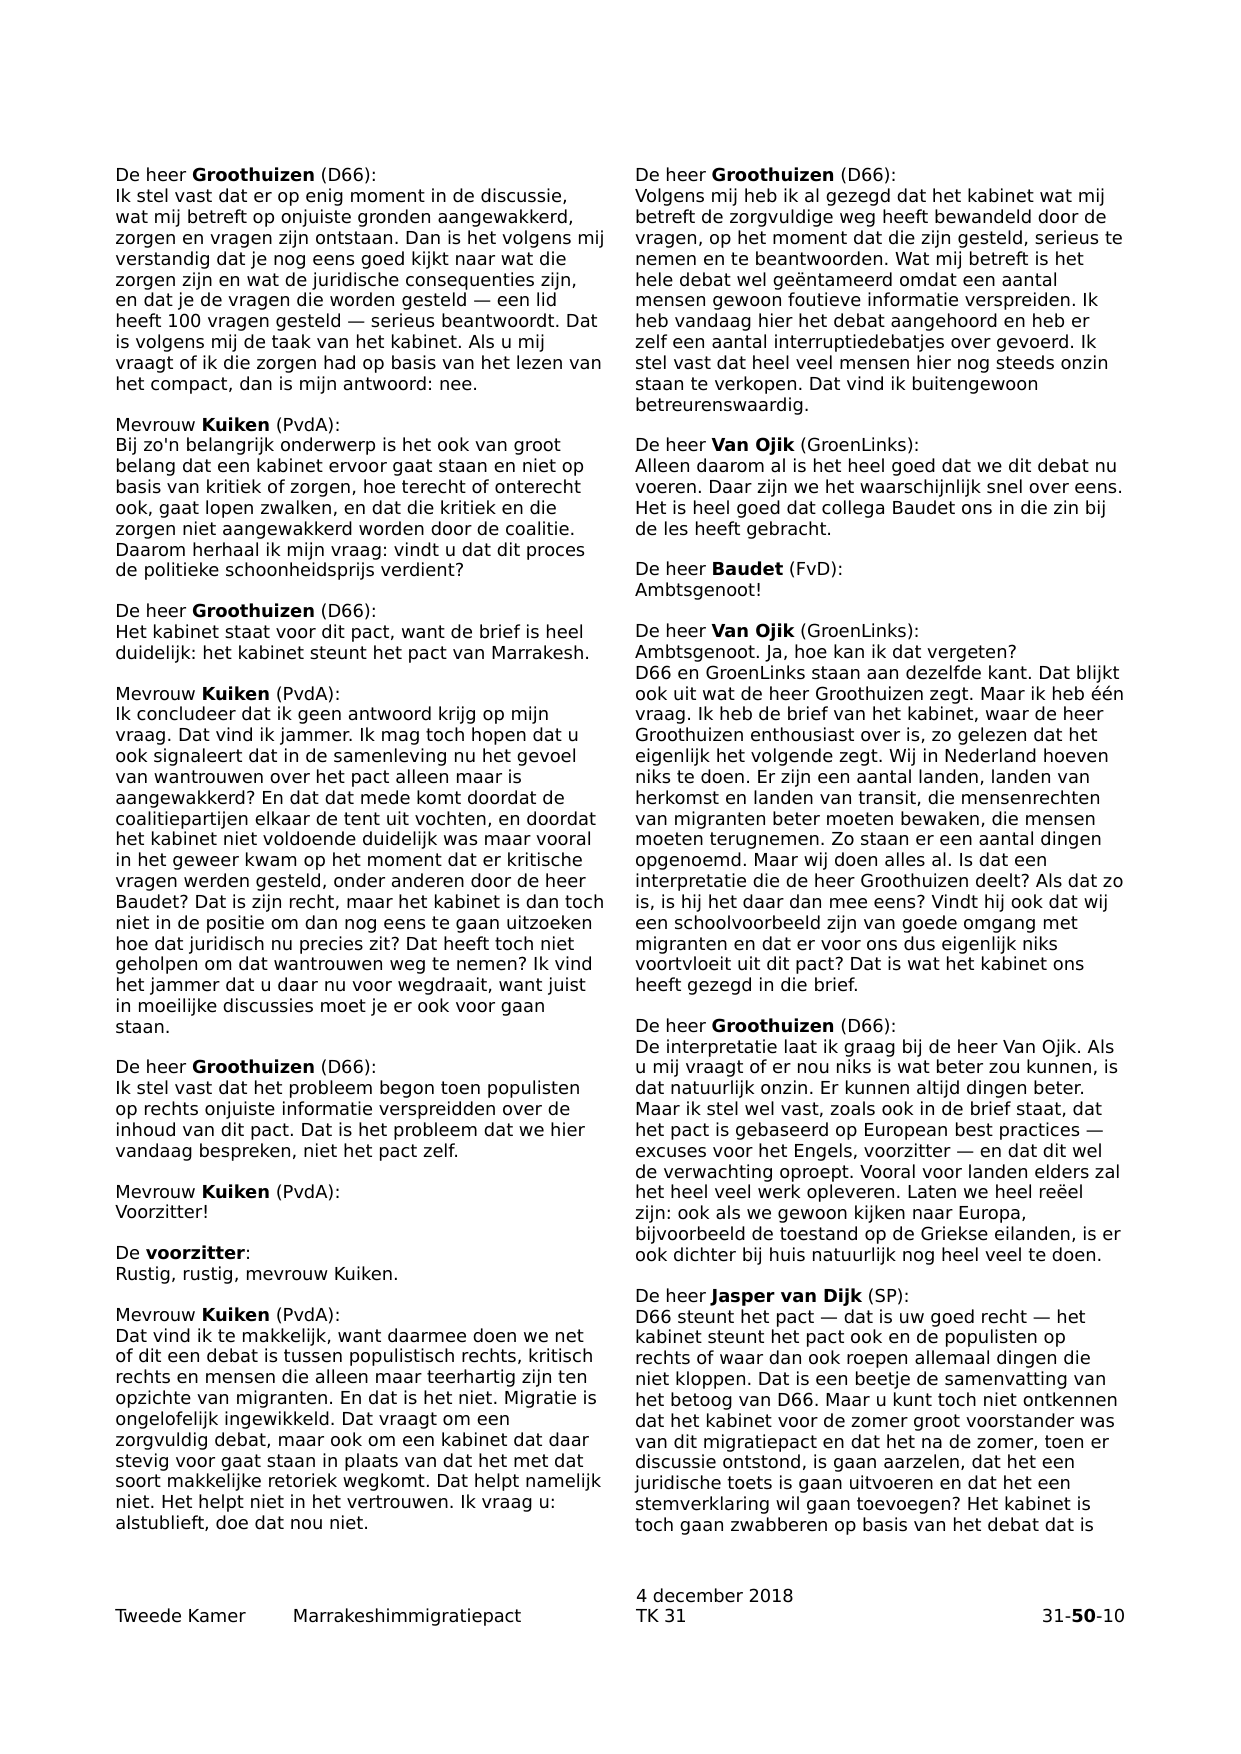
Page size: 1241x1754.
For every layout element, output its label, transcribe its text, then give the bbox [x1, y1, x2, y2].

text Ik stel vast dat er op enig moment in de discussie, wat mij betreft op onjuiste gronden aangewakkerd, zorgen en vragen zijn ontstaan. Dan is het volgens mij verstandig dat je nog eens goed kijkt naar wat die zorgen zijn en wat de juridische consequenties zijn, en dat je de vragen die worden gesteld — een lid heeft 100 vragen gesteld — serieus beantwoordt. Dat is volgens mij de taak van het kabinet. Als u mij vraagt of ik die zorgen had op basis van het lezen van het compact, dan is mijn antwoord: nee. [115, 186, 605, 394]
text De heer Jasper van Dijk (SP): [635, 1286, 1125, 1306]
text Voorzitter! [115, 1202, 605, 1223]
text Rustig, rustig, mevrouw Kuiken. [115, 1264, 605, 1284]
text Mevrouw Kuiken (PvdA): [115, 1304, 605, 1325]
text De heer Groothuizen (D66): [115, 1057, 605, 1078]
text De interpretatie laat ik graag bij de heer Van Ojik. Als u mij vraagt of er nou niks is wat beter zou kunnen, is dat natuurlijk onzin. Er kunnen altijd dingen beter. Maar ik stel wel vast, zoals ook in de brief staat, dat het pact is gebaseerd op European best practices — excuses voor het Engels, voorzitter — en dat dit wel de verwachting oproept. Vooral voor landen elders zal het heel veel werk opleveren. Laten we heel reëel zijn: ook als we gewoon kijken naar Europa, bijvoorbeeld de toestand op de Griekse eilanden, is er ook dichter bij huis natuurlijk nog heel veel te doen. [635, 1036, 1125, 1266]
text Mevrouw Kuiken (PvdA): [115, 683, 605, 704]
text De heer Van Ojik (GroenLinks): [635, 621, 1125, 642]
text De heer Groothuizen (D66): [115, 165, 605, 186]
text Ambtsgenoot. Ja, hoe kan ik dat vergeten? [635, 642, 1125, 662]
text De heer Groothuizen (D66): [635, 1016, 1125, 1036]
text D66 steunt het pact — dat is uw goed recht — het kabinet steunt het pact ook en de populisten op rechts of waar dan ook roepen allemaal dingen die niet kloppen. Dat is een beetje de samenvatting van het betoog van D66. Maar u kunt toch niet ontkennen dat het kabinet voor de zomer groot voorstander was van dit migratiepact en dat het na de zomer, toen er discussie ontstond, is gaan aarzelen, dat het een juridische toets is gaan uitvoeren en dat het een stemverklaring wil gaan toevoegen? Het kabinet is toch gaan zwabberen op basis van het debat dat is [635, 1306, 1125, 1536]
text Ik concludeer dat ik geen antwoord krijg op mijn vraag. Dat vind ik jammer. Ik mag toch hopen dat u ook signaleert dat in de samenleving nu het gevoel van wantrouwen over het pact alleen maar is aangewakkerd? En dat dat mede komt doordat de coalitiepartijen elkaar de tent uit vochten, en doordat het kabinet niet voldoende duidelijk was maar vooral in het geweer kwam op het moment dat er kritische vragen werden gesteld, onder anderen door de heer Baudet? Dat is zijn recht, maar het kabinet is dan toch niet in de positie om dan nog eens te gaan uitzoeken hoe dat juridisch nu precies zit? Dat heeft toch niet geholpen om dat wantrouwen weg te nemen? Ik vind het jammer dat u daar nu voor wegdraait, want juist in moeilijke discussies moet je er ook voor gaan staan. [115, 704, 605, 1037]
text Alleen daarom al is het heel goed dat we dit debat nu voeren. Daar zijn we het waarschijnlijk snel over eens. Het is heel goed dat collega Baudet ons in die zin bij de les heeft gebracht. [635, 456, 1125, 539]
text De heer Baudet (FvD): [635, 559, 1125, 580]
text Het kabinet staat voor dit pact, want de brief is heel duidelijk: het kabinet steunt het pact van Marrakesh. [115, 622, 605, 663]
text De heer Van Ojik (GroenLinks): [635, 435, 1125, 456]
text D66 en GroenLinks staan aan dezelfde kant. Dat blijkt ook uit wat de heer Groothuizen zegt. Maar ik heb één vraag. Ik heb de brief van het kabinet, waar de heer Groothuizen enthousiast over is, zo gelezen dat het eigenlijk het volgende zegt. Wij in Nederland hoeven niks te doen. Er zijn een aantal landen, landen van herkomst en landen van transit, die mensenrechten van migranten beter moeten bewaken, die mensen moeten terugnemen. Zo staan er een aantal dingen opgenoemd. Maar wij doen alles al. Is dat een interpretatie die de heer Groothuizen deelt? Als dat zo is, is hij het daar dan mee eens? Vindt hij ook dat wij een schoolvoorbeeld zijn van goede omgang met migranten en dat er voor ons dus eigenlijk niks voortvloeit uit dit pact? Dat is wat het kabinet ons heeft gezegd in die brief. [635, 662, 1125, 996]
text Ik stel vast dat het probleem begon toen populisten op rechts onjuiste informatie verspreidden over de inhoud van dit pact. Dat is het probleem dat we hier vandaag bespreken, niet het pact zelf. [115, 1078, 605, 1161]
text Mevrouw Kuiken (PvdA): [115, 414, 605, 435]
text Mevrouw Kuiken (PvdA): [115, 1181, 605, 1202]
text Dat vind ik te makkelijk, want daarmee doen we net of dit een debat is tussen populistisch rechts, kritisch rechts en mensen die alleen maar teerhartig zijn ten opzichte van migranten. En dat is het niet. Migratie is ongelofelijk ingewikkeld. Dat vraagt om een zorgvuldig debat, maar ook om een kabinet dat daar stevig voor gaat staan in plaats van dat het met dat soort makkelijke retoriek wegkomt. Dat helpt namelijk niet. Het helpt niet in het vertrouwen. Ik vraag u: alstublieft, doe dat nou niet. [115, 1325, 605, 1534]
text Volgens mij heb ik al gezegd dat het kabinet wat mij betreft de zorgvuldige weg heeft bewandeld door de vragen, op het moment dat die zijn gesteld, serieus te nemen en te beantwoorden. Wat mij betreft is het hele debat wel geëntameerd omdat een aantal mensen gewoon foutieve informatie verspreiden. Ik heb vandaag hier het debat aangehoord en heb er zelf een aantal interruptiedebatjes over gevoerd. Ik stel vast dat heel veel mensen hier nog steeds onzin staan te verkopen. Dat vind ik buitengewoon betreurenswaardig. [635, 186, 1125, 415]
text Bij zo'n belangrijk onderwerp is het ook van groot belang dat een kabinet ervoor gaat staan en niet op basis van kritiek of zorgen, hoe terecht of onterecht ook, gaat lopen zwalken, en dat die kritiek en die zorgen niet aangewakkerd worden door de coalitie. Daarom herhaal ik mijn vraag: vindt u dat dit proces de politieke schoonheidsprijs verdient? [115, 435, 605, 581]
text Ambtsgenoot! [635, 580, 1125, 601]
text De heer Groothuizen (D66): [115, 601, 605, 622]
text De voorzitter: [115, 1243, 605, 1264]
text De heer Groothuizen (D66): [635, 165, 1125, 186]
